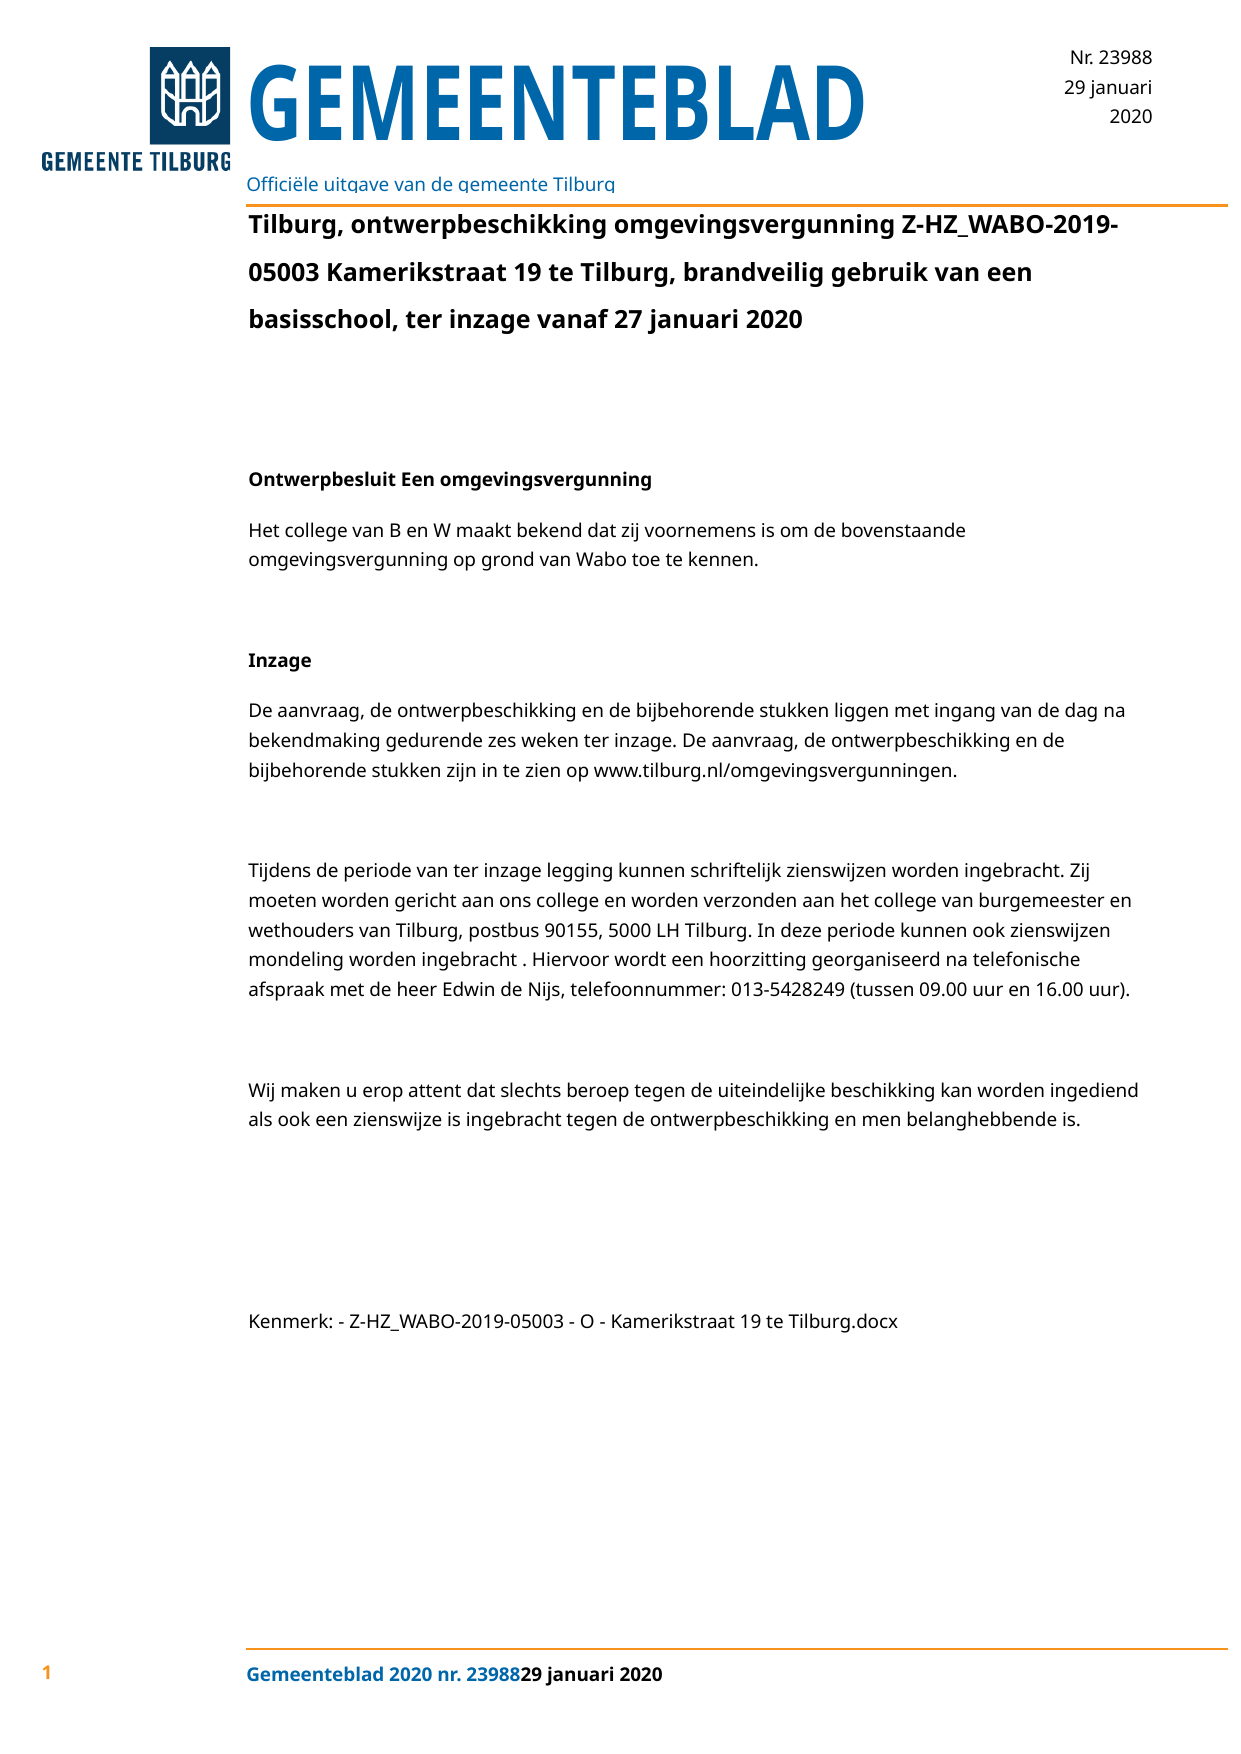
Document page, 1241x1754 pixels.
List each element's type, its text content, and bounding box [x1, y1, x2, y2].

picture [41, 47, 231, 172]
text Tijdens de periode van ter inzage legging kunnen schriftelijk zienswijzen worden ingebracht. Zij moeten worden gericht aan ons college en worden verzonden aan het college van burgemeester en wethouders van Tilburg, postbus 90155, 5000 LH Tilburg. In deze periode kunnen ook zienswijzen mondeling worden ingebracht . Hiervoor wordt een hoorzitting georganiseerd na telefonische afspraak met de heer Edwin de Nijs, telefoonnummer: 013-5428249 (tussen 09.00 uur en 16.00 uur). [248, 858, 1152, 1002]
text Inzage [248, 647, 1152, 673]
text Wij maken u erop attent dat slechts beroep tegen de uiteindelijke beschikking kan worden ingediend als ook een zienswijze is ingebracht tegen de ontwerpbeschikking en men belanghebbende is. [248, 1077, 1152, 1132]
text Het college van B en W maakt bekend dat zij voornemens is om de bovenstaande omgevingsvergunning op grond van Wabo toe te kennen. [248, 517, 1152, 572]
text Kenmerk: - Z-HZ_WABO-2019-05003 - O - Kamerikstraat 19 te Tilburg.docx [248, 1308, 1152, 1334]
text Ontwerpbesluit Een omgevingsvergunning [248, 466, 1152, 492]
text De aanvraag, de ontwerpbeschikking en de bijbehorende stukken liggen met ingang van de dag na bekendmaking gedurende zes weken ter inzage. De aanvraag, de ontwerpbeschikking en de bijbehorende stukken zijn in te zien op www.tilburg.nl/omgevingsvergunningen. [248, 698, 1152, 782]
text Tilburg, ontwerpbeschikking omgevingsvergunning Z-HZ_WABO-2019-05003 Kamerikstraat 19 te Tilburg, brandveilig gebruik van een basisschool, ter inzage vanaf 27 januari 2020 [248, 207, 1152, 336]
